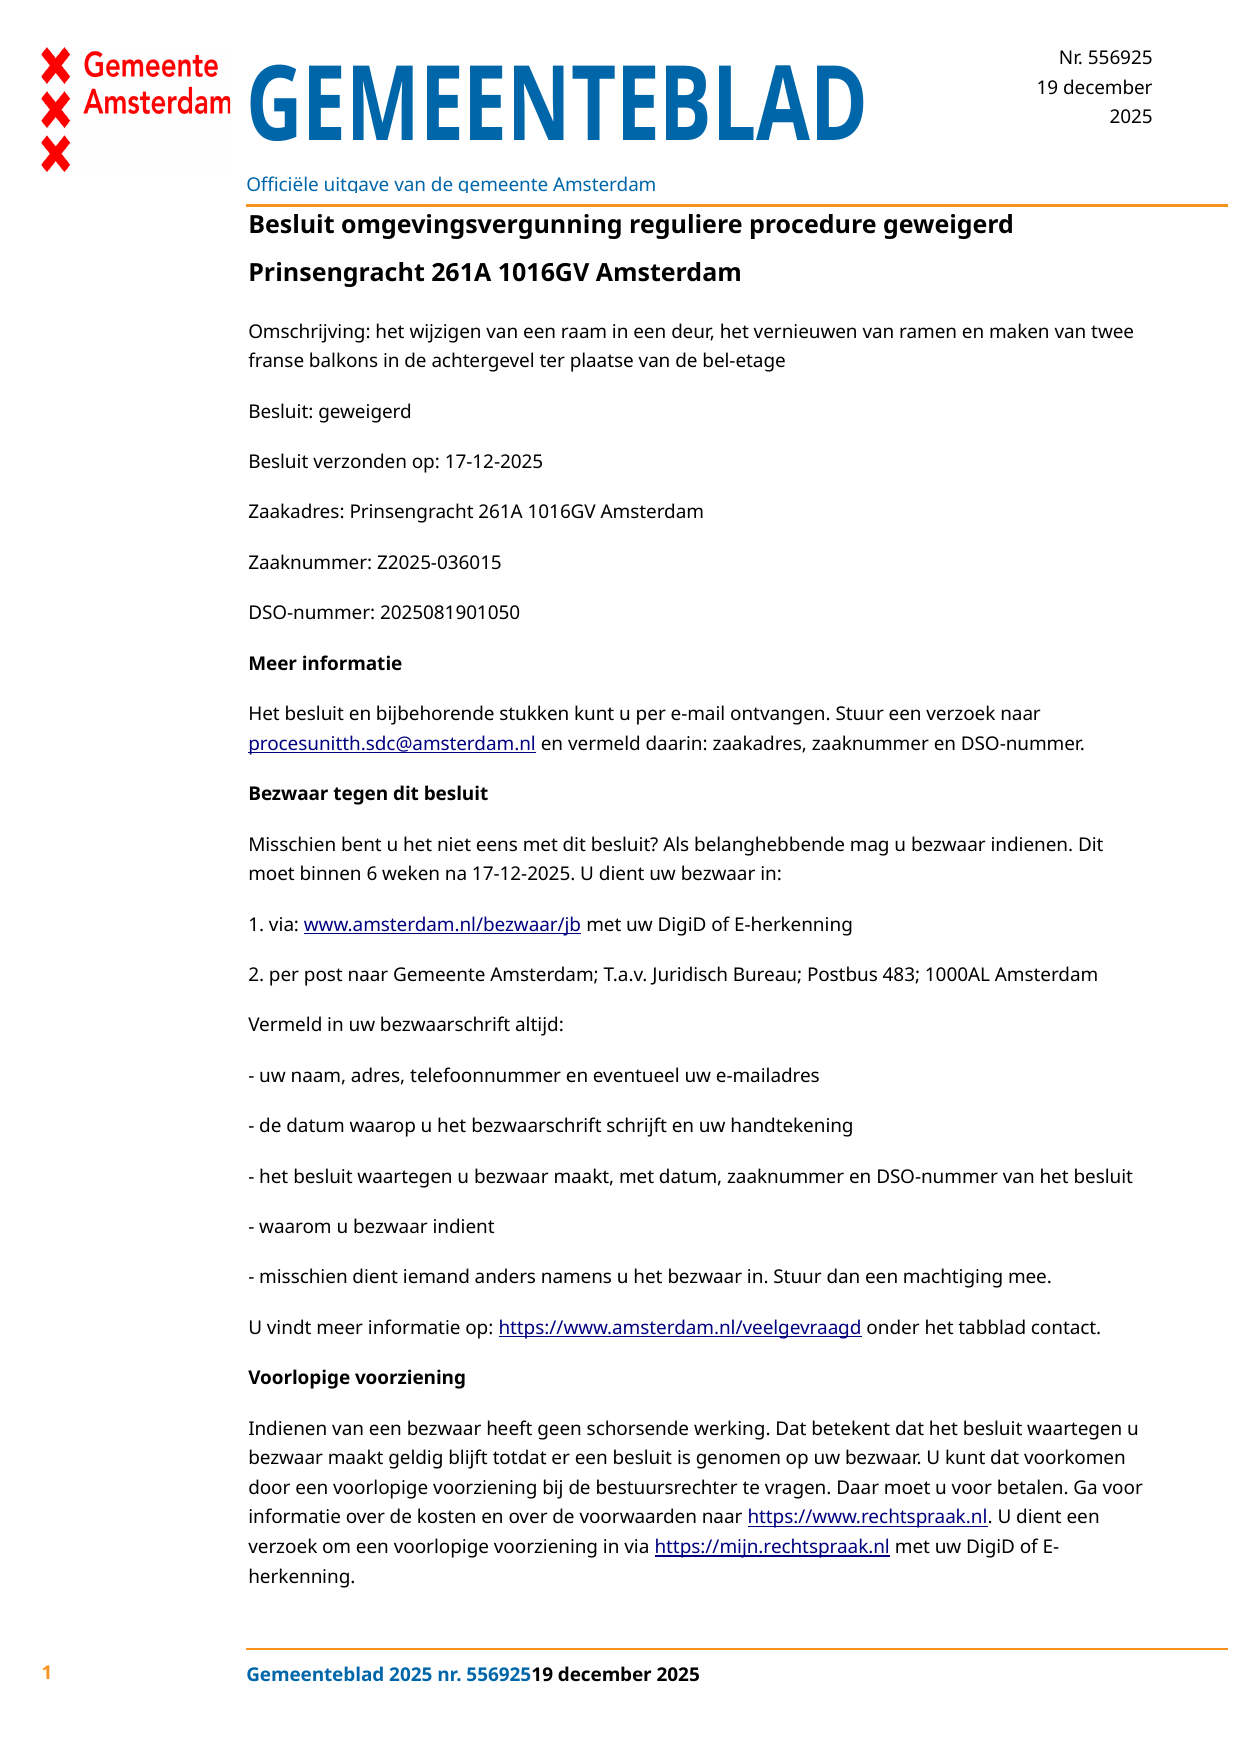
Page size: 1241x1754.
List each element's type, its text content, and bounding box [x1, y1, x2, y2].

text Zaakadres: Prinsengracht 261A 1016GV Amsterdam [248, 499, 1152, 524]
text 1. via: www.amsterdam.nl/bezwaar/jb met uw DigiD of E-herkenning [248, 911, 1152, 937]
text Zaaknummer: Z2025-036015 [248, 549, 1152, 575]
text Meer informatie [248, 650, 1152, 676]
text Voorlopige voorziening [248, 1364, 1152, 1390]
text - misschien dient iemand anders namens u het bezwaar in. Stuur dan een machtiging mee. [248, 1264, 1152, 1289]
text - de datum waarop u het bezwaarschrift schrijft en uw handtekening [248, 1112, 1152, 1138]
text Bezwaar tegen dit besluit [248, 780, 1152, 806]
text Besluit omgevingsvergunning reguliere procedure geweigerd Prinsengracht 261A 1016GV Amsterdam [248, 207, 1152, 288]
picture [41, 47, 231, 172]
text - waarom u bezwaar indient [248, 1213, 1152, 1239]
text Het besluit en bijbehorende stukken kunt u per e-mail ontvangen. Stuur een verzoek naar procesunitth.sdc@amsterdam.nl en vermeld daarin: zaakadres, zaaknummer en DSO-nummer. [248, 700, 1152, 756]
text Indienen van een bezwaar heeft geen schorsende werking. Dat betekent dat het besluit waartegen u bezwaar maakt geldig blijft totdat er een besluit is genomen op uw bezwaar. U kunt dat voorkomen door een voorlopige voorziening bij de bestuursrechter te vragen. Daar moet u voor betalen. Ga voor informatie over de kosten en over de voorwaarden naar https://www.rechtspraak.nl. U dient een verzoek om een voorlopige voorziening in via https://mijn.rechtspraak.nl met uw DigiD of E-herkenning. [248, 1415, 1152, 1589]
text Vermeld in uw bezwaarschrift altijd: [248, 1012, 1152, 1037]
text Misschien bent u het niet eens met dit besluit? Als belanghebbende mag u bezwaar indienen. Dit moet binnen 6 weken na 17-12-2025. U dient uw bezwaar in: [248, 831, 1152, 886]
text U vindt meer informatie op: https://www.amsterdam.nl/veelgevraagd onder het tabblad contact. [248, 1314, 1152, 1340]
text Omschrijving: het wijzigen van een raam in een deur, het vernieuwen van ramen en maken van twee franse balkons in de achtergevel ter plaatse van de bel-etage [248, 318, 1152, 373]
text Besluit: geweigerd [248, 398, 1152, 424]
text 2. per post naar Gemeente Amsterdam; T.a.v. Juridisch Bureau; Postbus 483; 1000AL Amsterdam [248, 961, 1152, 987]
text - het besluit waartegen u bezwaar maakt, met datum, zaaknummer en DSO-nummer van het besluit [248, 1163, 1152, 1189]
text DSO-nummer: 2025081901050 [248, 599, 1152, 625]
text Besluit verzonden op: 17-12-2025 [248, 448, 1152, 474]
text - uw naam, adres, telefoonnummer en eventueel uw e-mailadres [248, 1062, 1152, 1088]
